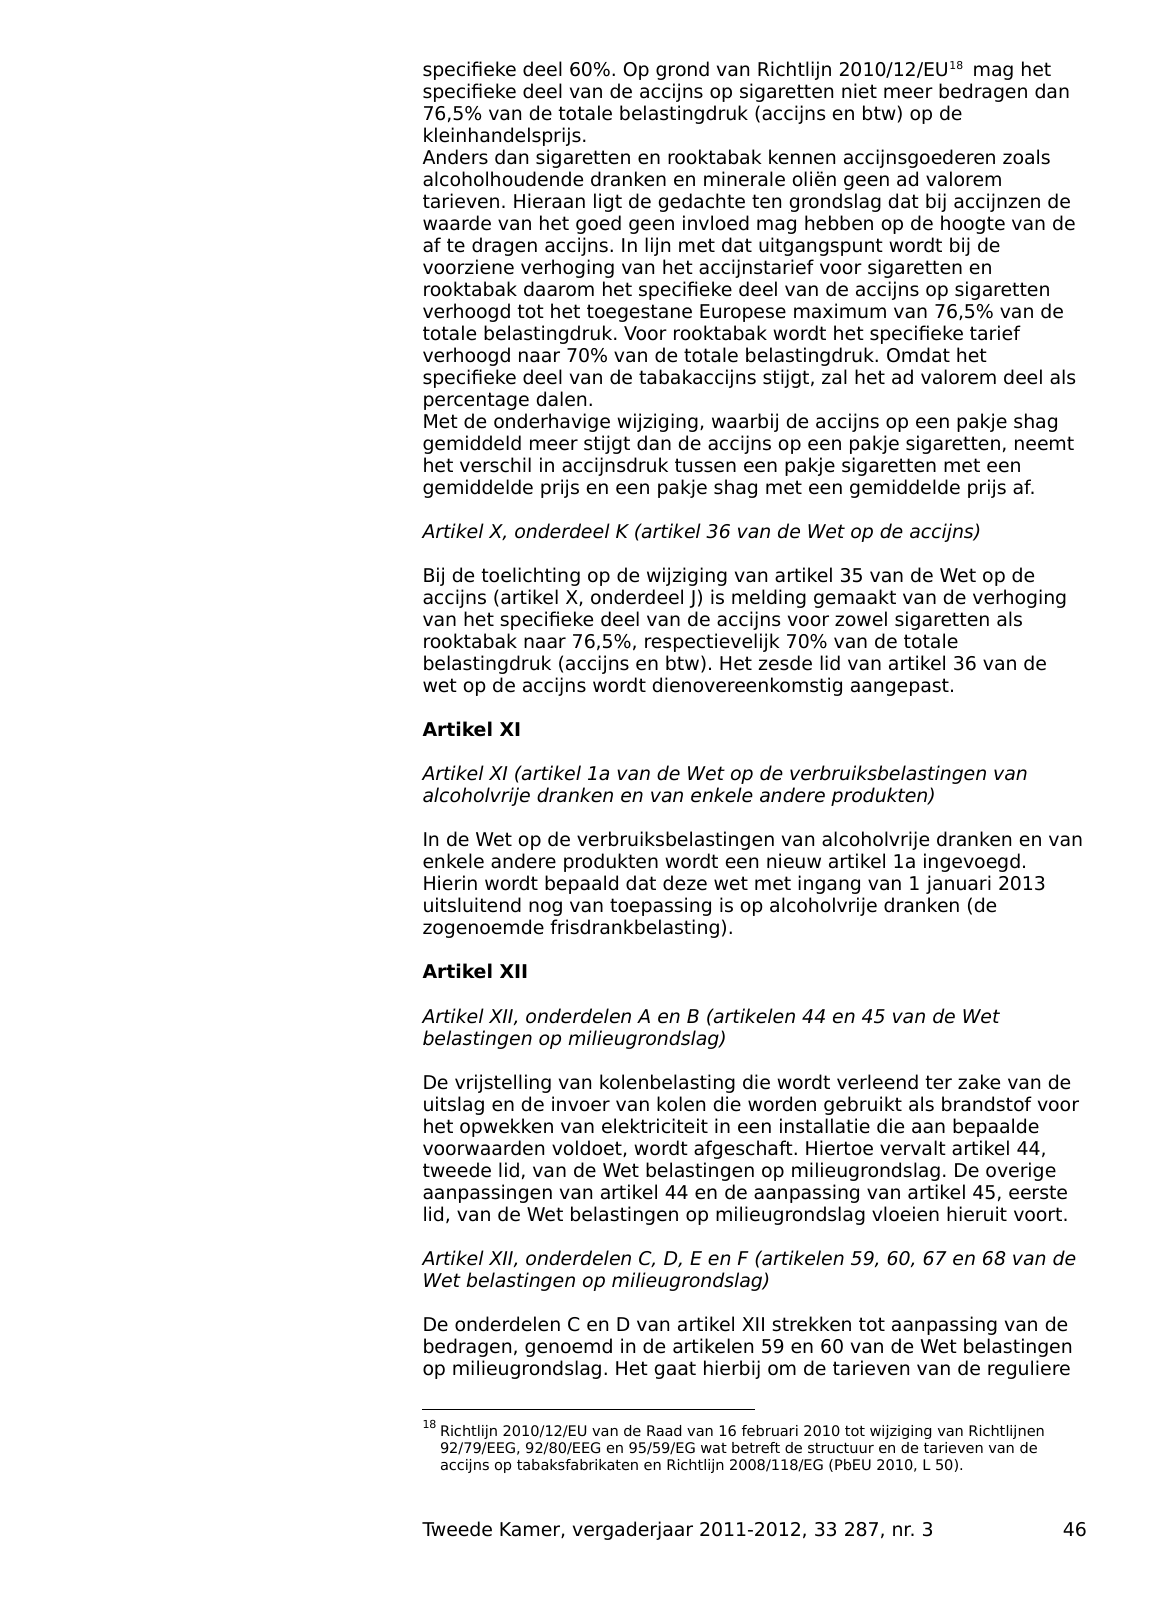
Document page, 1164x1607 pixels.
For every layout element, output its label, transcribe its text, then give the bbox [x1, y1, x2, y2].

subtitle Artikel X, onderdeel K (artikel 36 van de Wet op de accijns) [422, 521, 1087, 543]
subtitle Artikel XI (artikel 1a van de Wet op de verbruiksbelastingen van alcoholvrije dranken en van enkele andere produkten) [422, 763, 1087, 807]
subtitle Artikel XII, onderdelen C, D, E en F (artikelen 59, 60, 67 en 68 van de Wet belastingen op milieugrondslag) [422, 1248, 1087, 1292]
text specifieke deel 60%. Op grond van Richtlijn 2010/12/EU mag het specifieke deel van de accijns op sigaretten niet meer bedragen dan 76,5% van de totale belastingdruk (accijns en btw) op de kleinhandelsprijs. [422, 59, 1087, 147]
text Richtlijn 2010/12/EU van de Raad van 16 februari 2010 tot wijziging van Richtlijnen 92/79/EEG, 92/80/EEG en 95/59/EG wat betreft de structuur en de tarieven van de accijns op tabaksfabrikaten en Richtlijn 2008/118/EG (PbEU 2010, L 50). [422, 1418, 1087, 1474]
text Anders dan sigaretten en rooktabak kennen accijnsgoederen zoals alcoholhoudende dranken en minerale oliën geen ad valorem tarieven. Hieraan ligt de gedachte ten grondslag dat bij accijnzen de waarde van het goed geen invloed mag hebben op de hoogte van de af te dragen accijns. In lijn met dat uitgangspunt wordt bij de voorziene verhoging van het accijnstarief voor sigaretten en rooktabak daarom het specifieke deel van de accijns op sigaretten verhoogd tot het toegestane Europese maximum van 76,5% van de totale belastingdruk. Voor rooktabak wordt het specifieke tarief verhoogd naar 70% van de totale belastingdruk. Omdat het specifieke deel van de tabakaccijns stijgt, zal het ad valorem deel als percentage dalen. [422, 147, 1087, 411]
text In de Wet op de verbruiksbelastingen van alcoholvrije dranken en van enkele andere produkten wordt een nieuw artikel 1a ingevoegd. Hierin wordt bepaald dat deze wet met ingang van 1 januari 2013 uitsluitend nog van toepassing is op alcoholvrije dranken (de zogenoemde frisdrankbelasting). [422, 829, 1087, 939]
text Met de onderhavige wijziging, waarbij de accijns op een pakje shag gemiddeld meer stijgt dan de accijns op een pakje sigaretten, neemt het verschil in accijnsdruk tussen een pakje sigaretten met een gemiddelde prijs en een pakje shag met een gemiddelde prijs af. [422, 411, 1087, 499]
text De vrijstelling van kolenbelasting die wordt verleend ter zake van de uitslag en de invoer van kolen die worden gebruikt als brandstof voor het opwekken van elektriciteit in een installatie die aan bepaalde voorwaarden voldoet, wordt afgeschaft. Hiertoe vervalt artikel 44, tweede lid, van de Wet belastingen op milieugrondslag. De overige aanpassingen van artikel 44 en de aanpassing van artikel 45, eerste lid, van de Wet belastingen op milieugrondslag vloeien hieruit voort. [422, 1072, 1087, 1226]
text De onderdelen C en D van artikel XII strekken tot aanpassing van de bedragen, genoemd in de artikelen 59 en 60 van de Wet belastingen op milieugrondslag. Het gaat hierbij om de tarieven van de reguliere [422, 1314, 1087, 1380]
subtitle Artikel XI [422, 719, 1087, 741]
text Bij de toelichting op de wijziging van artikel 35 van de Wet op de accijns (artikel X, onderdeel J) is melding gemaakt van de verhoging van het specifieke deel van de accijns voor zowel sigaretten als rooktabak naar 76,5%, respectievelijk 70% van de totale belastingdruk (accijns en btw). Het zesde lid van artikel 36 van de wet op de accijns wordt dienovereenkomstig aangepast. [422, 565, 1087, 697]
subtitle Artikel XII [422, 961, 1087, 983]
subtitle Artikel XII, onderdelen A en B (artikelen 44 en 45 van de Wet belastingen op milieugrondslag) [422, 1006, 1087, 1049]
